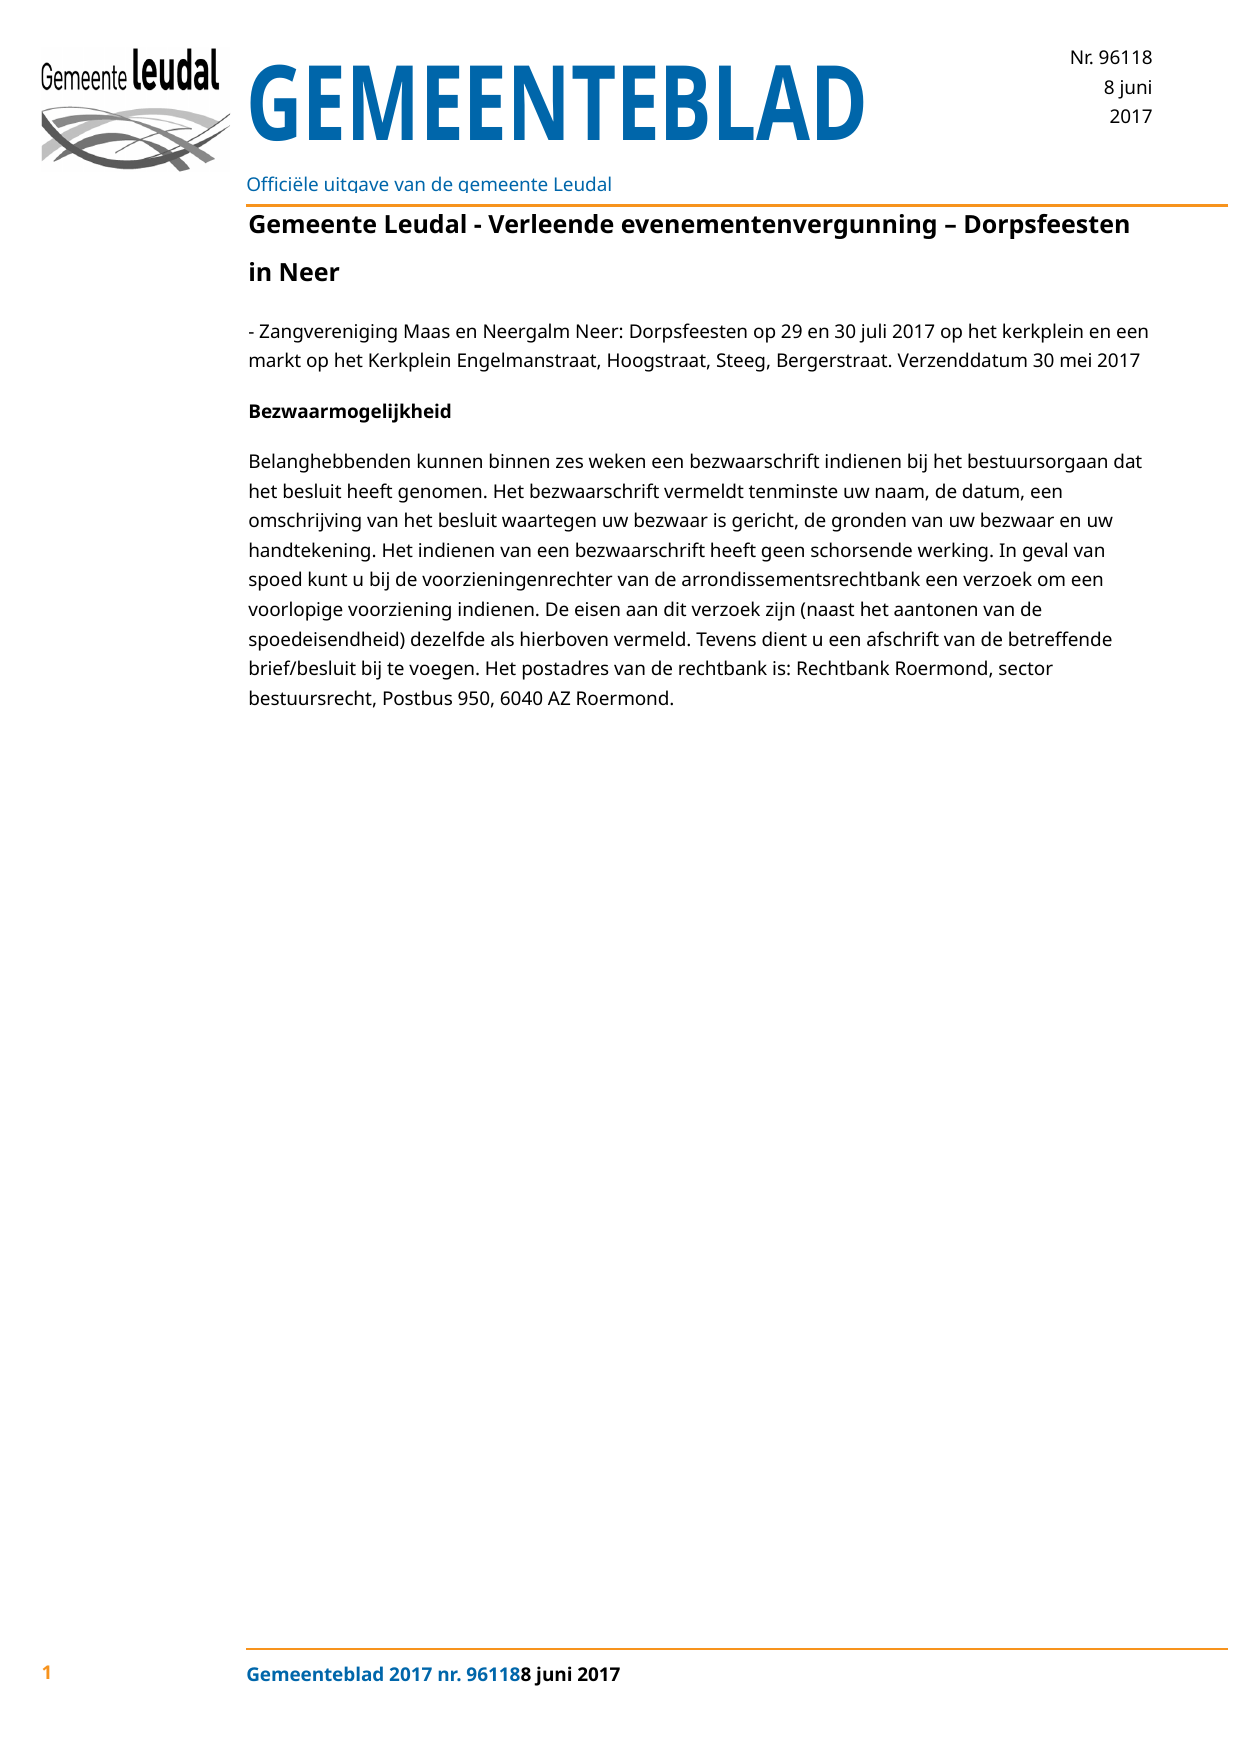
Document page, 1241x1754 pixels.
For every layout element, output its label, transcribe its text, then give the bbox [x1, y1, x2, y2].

picture [41, 47, 231, 172]
text Bezwaarmogelijkheid [248, 398, 1152, 424]
text Gemeente Leudal - Verleende evenementenvergunning – Dorpsfeesten in Neer [248, 207, 1152, 288]
text - Zangvereniging Maas en Neergalm Neer: Dorpsfeesten op 29 en 30 juli 2017 op het kerkplein en een markt op het Kerkplein Engelmanstraat, Hoogstraat, Steeg, Bergerstraat. Verzenddatum 30 mei 2017 [248, 318, 1152, 373]
text Belanghebbenden kunnen binnen zes weken een bezwaarschrift indienen bij het bestuursorgaan dat het besluit heeft genomen. Het bezwaarschrift vermeldt tenminste uw naam, de datum, een omschrijving van het besluit waartegen uw bezwaar is gericht, de gronden van uw bezwaar en uw handtekening. Het indienen van een bezwaarschrift heeft geen schorsende werking. In geval van spoed kunt u bij de voorzieningenrechter van de arrondissementsrechtbank een verzoek om een voorlopige voorziening indienen. De eisen aan dit verzoek zijn (naast het aantonen van de spoedeisendheid) dezelfde als hierboven vermeld. Tevens dient u een afschrift van de betreffende brief/besluit bij te voegen. Het postadres van de rechtbank is: Rechtbank Roermond, sector bestuursrecht, Postbus 950, 6040 AZ Roermond. [248, 448, 1152, 711]
